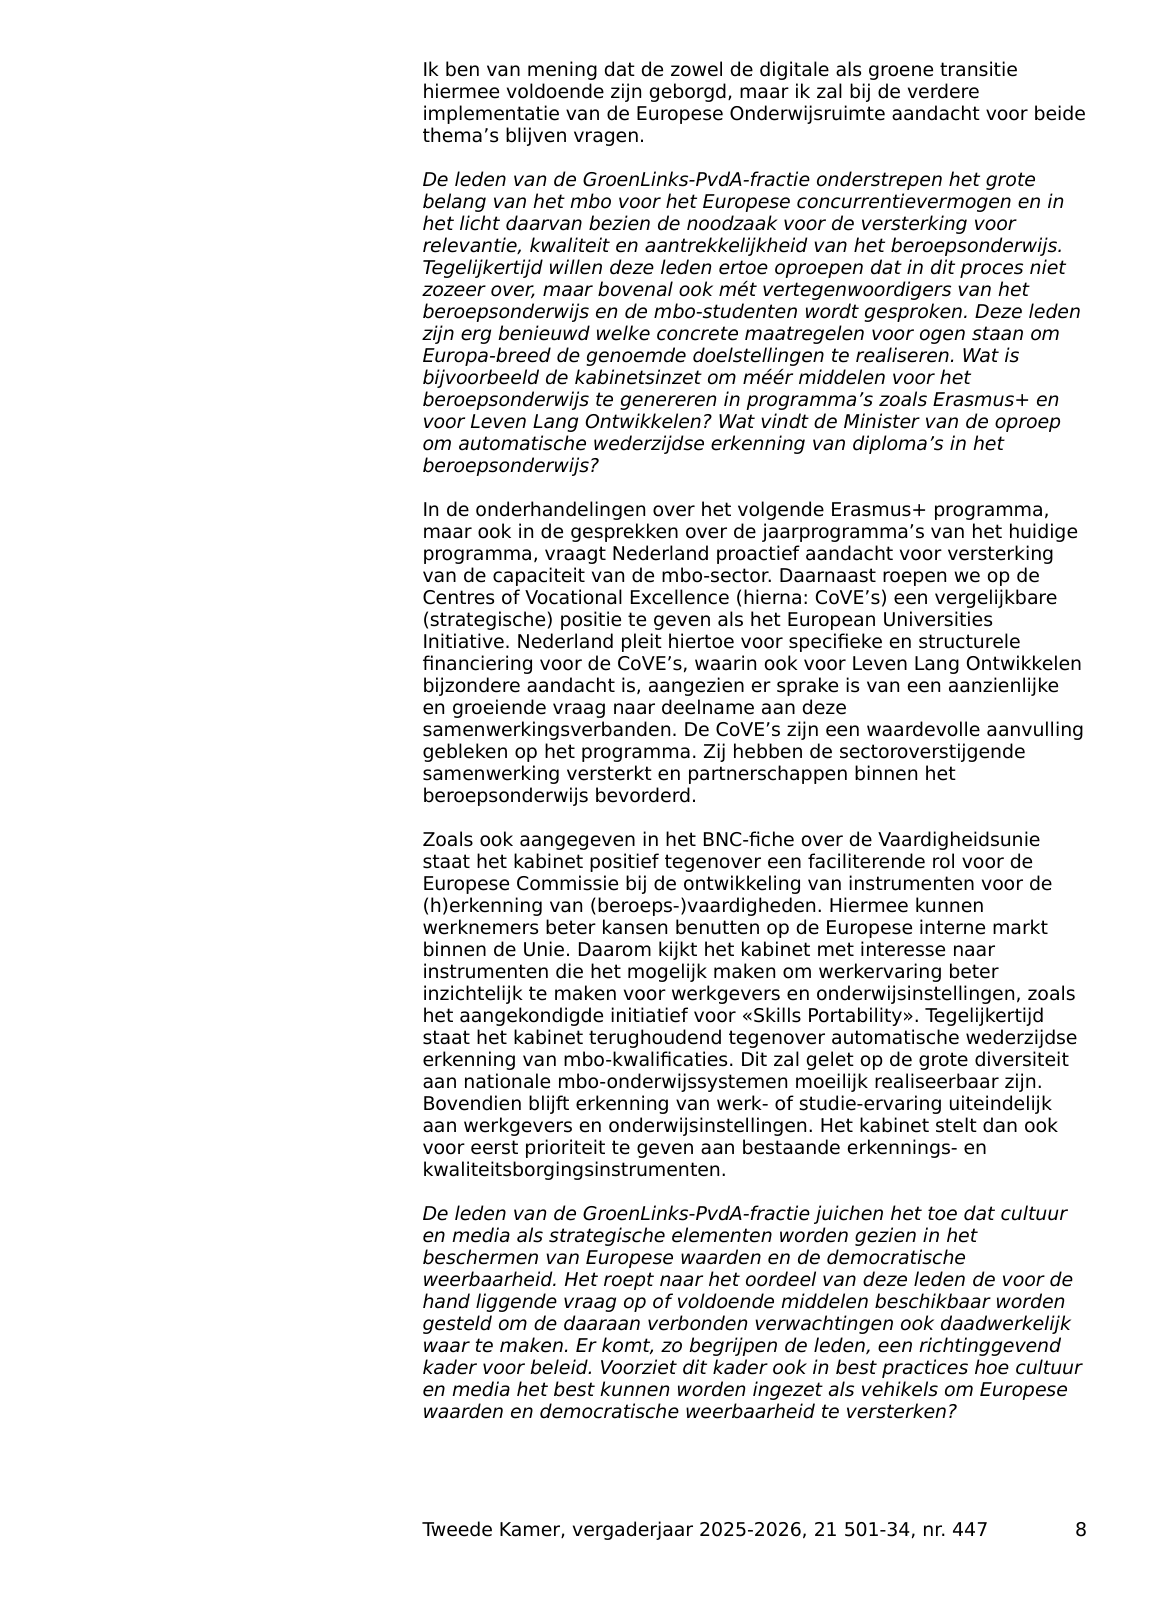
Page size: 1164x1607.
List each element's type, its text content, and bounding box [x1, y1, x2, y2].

text De leden van de GroenLinks-PvdA-fractie juichen het toe dat cultuur en media als strategische elementen worden gezien in het beschermen van Europese waarden en de democratische weerbaarheid. Het roept naar het oordeel van deze leden de voor de hand liggende vraag op of voldoende middelen beschikbaar worden gesteld om de daaraan verbonden verwachtingen ook daadwerkelijk waar te maken. Er komt, zo begrijpen de leden, een richtinggevend kader voor beleid. Voorziet dit kader ook in best practices hoe cultuur en media het best kunnen worden ingezet als vehikels om Europese waarden en democratische weerbaarheid te versterken? [422, 1203, 1087, 1423]
text De leden van de GroenLinks-PvdA-fractie onderstrepen het grote belang van het mbo voor het Europese concurrentievermogen en in het licht daarvan bezien de noodzaak voor de versterking voor relevantie, kwaliteit en aantrekkelijkheid van het beroepsonderwijs. Tegelijkertijd willen deze leden ertoe oproepen dat in dit proces niet zozeer over, maar bovenal ook mét vertegenwoordigers van het beroepsonderwijs en de mbo-studenten wordt gesproken. Deze leden zijn erg benieuwd welke concrete maatregelen voor ogen staan om Europa-breed de genoemde doelstellingen te realiseren. Wat is bijvoorbeeld de kabinetsinzet om méér middelen voor het beroepsonderwijs te genereren in programma’s zoals Erasmus+ en voor Leven Lang Ontwikkelen? Wat vindt de Minister van de oproep om automatische wederzijdse erkenning van diploma’s in het beroepsonderwijs? [422, 169, 1087, 477]
text Ik ben van mening dat de zowel de digitale als groene transitie hiermee voldoende zijn geborgd, maar ik zal bij de verdere implementatie van de Europese Onderwijsruimte aandacht voor beide thema’s blijven vragen. [422, 59, 1087, 147]
text In de onderhandelingen over het volgende Erasmus+ programma, maar ook in de gesprekken over de jaarprogramma’s van het huidige programma, vraagt Nederland proactief aandacht voor versterking van de capaciteit van de mbo-sector. Daarnaast roepen we op de Centres of Vocational Excellence (hierna: CoVE’s) een vergelijkbare (strategische) positie te geven als het European Universities Initiative. Nederland pleit hiertoe voor specifieke en structurele financiering voor de CoVE’s, waarin ook voor Leven Lang Ontwikkelen bijzondere aandacht is, aangezien er sprake is van een aanzienlijke en groeiende vraag naar deelname aan deze samenwerkingsverbanden. De CoVE’s zijn een waardevolle aanvulling gebleken op het programma. Zij hebben de sectoroverstijgende samenwerking versterkt en partnerschappen binnen het beroepsonderwijs bevorderd. [422, 499, 1087, 807]
text Zoals ook aangegeven in het BNC-fiche over de Vaardigheidsunie staat het kabinet positief tegenover een faciliterende rol voor de Europese Commissie bij de ontwikkeling van instrumenten voor de (h)erkenning van (beroeps-)vaardigheden. Hiermee kunnen werknemers beter kansen benutten op de Europese interne markt binnen de Unie. Daarom kijkt het kabinet met interesse naar instrumenten die het mogelijk maken om werkervaring beter inzichtelijk te maken voor werkgevers en onderwijsinstellingen, zoals het aangekondigde initiatief voor «Skills Portability». Tegelijkertijd staat het kabinet terughoudend tegenover automatische wederzijdse erkenning van mbo-kwalificaties. Dit zal gelet op de grote diversiteit aan nationale mbo-onderwijssystemen moeilijk realiseerbaar zijn. Bovendien blijft erkenning van werk- of studie-ervaring uiteindelijk aan werkgevers en onderwijsinstellingen. Het kabinet stelt dan ook voor eerst prioriteit te geven aan bestaande erkennings- en kwaliteitsborgingsinstrumenten. [422, 829, 1087, 1181]
